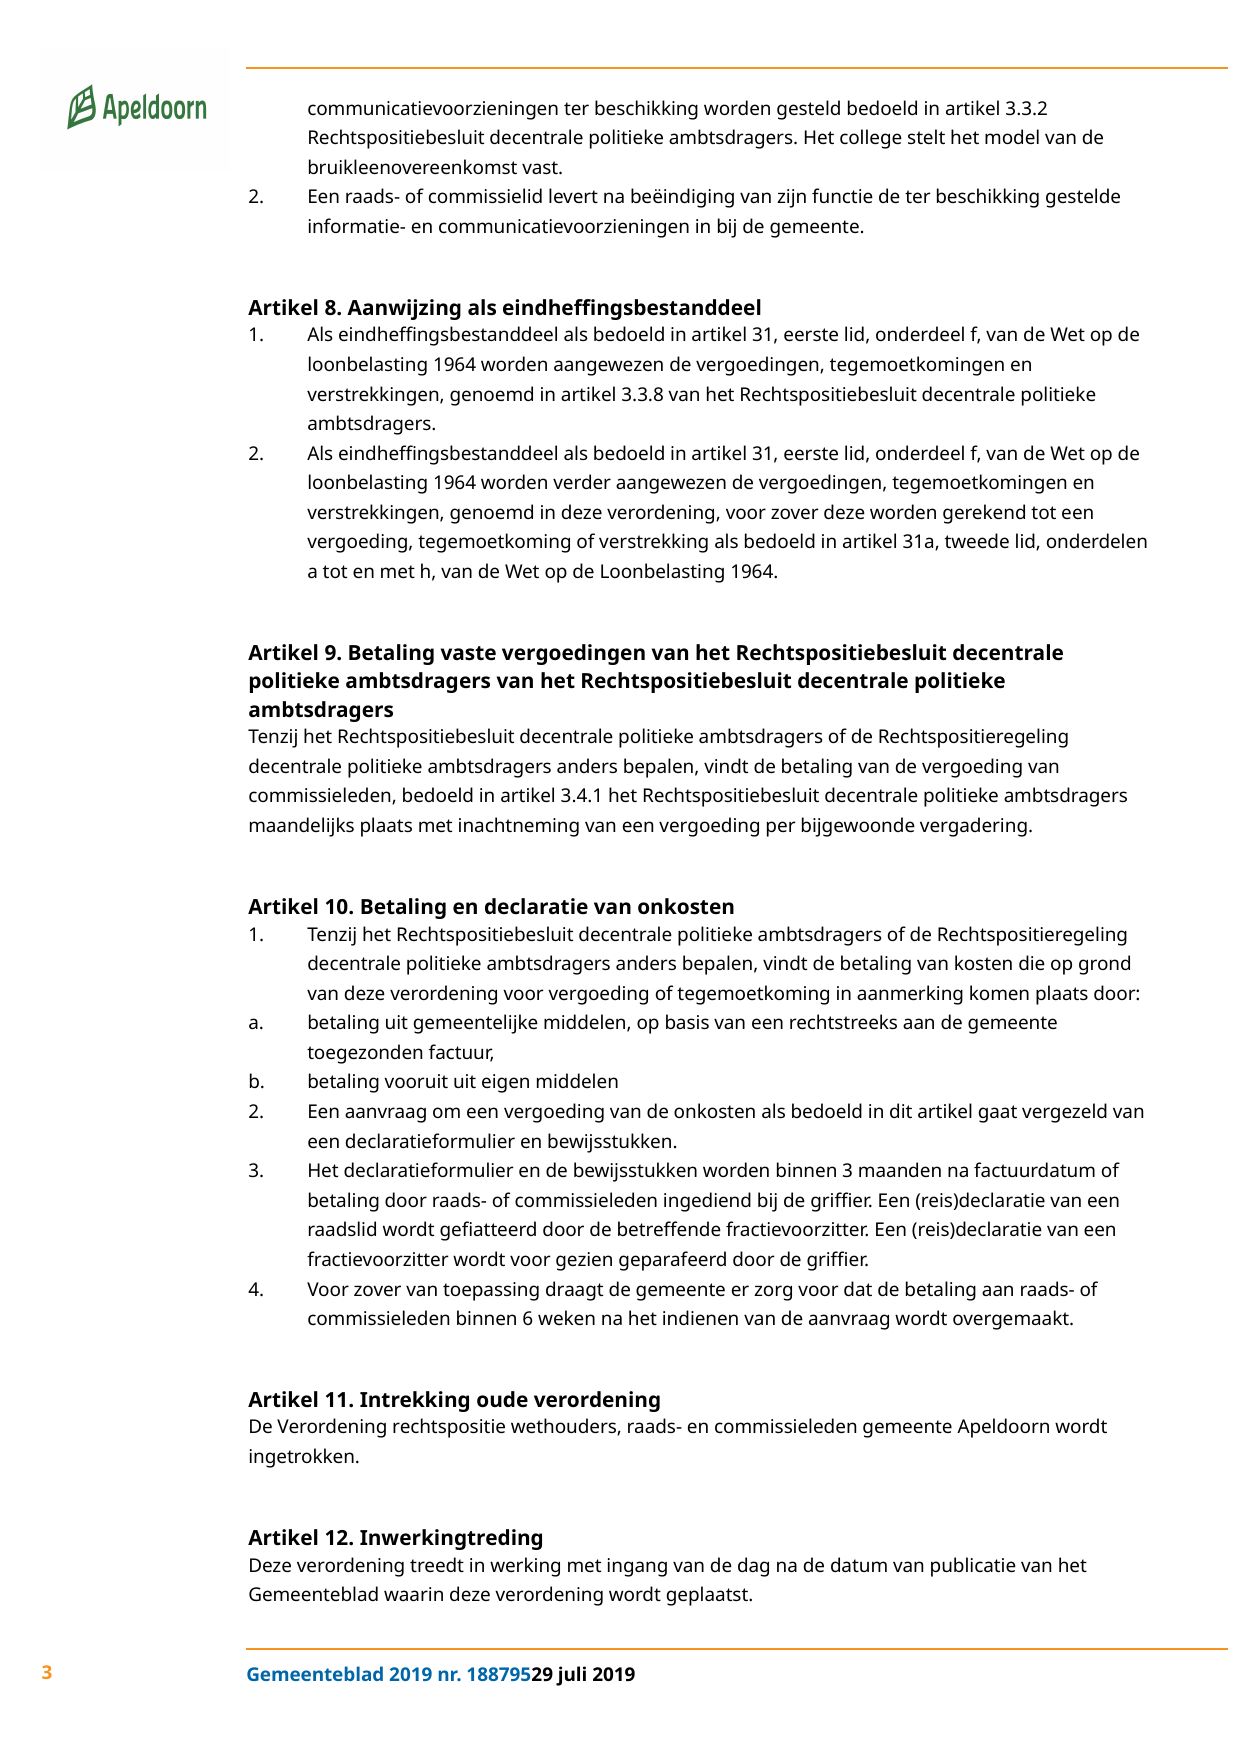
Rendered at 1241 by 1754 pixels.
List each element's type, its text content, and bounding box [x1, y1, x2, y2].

text Deze verordening treedt in werking met ingang van de dag na de datum van publicatie van het Gemeenteblad waarin deze verordening wordt geplaatst. [248, 1552, 1152, 1607]
list Tenzij het Rechtspositiebesluit decentrale politieke ambtsdragers of de Rechtspositieregeling decentrale politieke ambtsdragers anders bepalen, vindt de betaling van kosten die op grond van deze verordening voor vergoeding of tegemoetkoming in aanmerking komen plaats door: [248, 921, 1152, 1006]
text Artikel 10. Betaling en declaratie van onkosten [248, 892, 1152, 921]
text Artikel 11. Intrekking oude verordening [248, 1385, 1152, 1414]
list betaling vooruit uit eigen middelen [248, 1069, 1152, 1094]
list Als eindheffingsbestanddeel als bedoeld in artikel 31, eerste lid, onderdeel f, van de Wet op de loonbelasting 1964 worden aangewezen de vergoedingen, tegemoetkomingen en verstrekkingen, genoemd in artikel 3.3.8 van het Rechtspositiebesluit decentrale politieke ambtsdragers. [248, 322, 1152, 436]
list communicatievoorzieningen ter beschikking worden gesteld bedoeld in artikel 3.3.2 Rechtspositiebesluit decentrale politieke ambtsdragers. Het college stelt het model van de bruikleenovereenkomst vast. [248, 95, 1152, 180]
list betaling uit gemeentelijke middelen, op basis van een rechtstreeks aan de gemeente toegezonden factuur, [248, 1009, 1152, 1065]
text Artikel 9. Betaling vaste vergoedingen van het Rechtspositiebesluit decentrale politieke ambtsdragers van het Rechtspositiebesluit decentrale politieke ambtsdragers [248, 638, 1152, 723]
picture [41, 47, 231, 172]
list Het declaratieformulier en de bewijsstukken worden binnen 3 maanden na factuurdatum of betaling door raads- of commissieleden ingediend bij de griffier. Een (reis)declaratie van een raadslid wordt gefiatteerd door de betreffende fractievoorzitter. Een (reis)declaratie van een fractievoorzitter wordt voor gezien geparafeerd door de griffier. [248, 1157, 1152, 1272]
list Een aanvraag om een vergoeding van de onkosten als bedoeld in dit artikel gaat vergezeld van een declaratieformulier en bewijsstukken. [248, 1098, 1152, 1153]
text Artikel 12. Inwerkingtreding [248, 1523, 1152, 1552]
list Voor zover van toepassing draagt de gemeente er zorg voor dat de betaling aan raads- of commissieleden binnen 6 weken na het indienen van de aanvraag wordt overgemaakt. [248, 1276, 1152, 1331]
text Tenzij het Rechtspositiebesluit decentrale politieke ambtsdragers of de Rechtspositieregeling decentrale politieke ambtsdragers anders bepalen, vindt de betaling van de vergoeding van commissieleden, bedoeld in artikel 3.4.1 het Rechtspositiebesluit decentrale politieke ambtsdragers maandelijks plaats met inachtneming van een vergoeding per bijgewoonde vergadering. [248, 723, 1152, 838]
text De Verordening rechtspositie wethouders, raads- en commissieleden gemeente Apeldoorn wordt ingetrokken. [248, 1414, 1152, 1469]
list Een raads- of commissielid levert na beëindiging van zijn functie de ter beschikking gestelde informatie- en communicatievoorzieningen in bij de gemeente. [248, 183, 1152, 239]
list Als eindheffingsbestanddeel als bedoeld in artikel 31, eerste lid, onderdeel f, van de Wet op de loonbelasting 1964 worden verder aangewezen de vergoedingen, tegemoetkomingen en verstrekkingen, genoemd in deze verordening, voor zover deze worden gerekend tot een vergoeding, tegemoetkoming of verstrekking als bedoeld in artikel 31a, tweede lid, onderdelen a tot en met h, van de Wet op de Loonbelasting 1964. [248, 440, 1152, 584]
text Artikel 8. Aanwijzing als eindheffingsbestanddeel [248, 293, 1152, 322]
